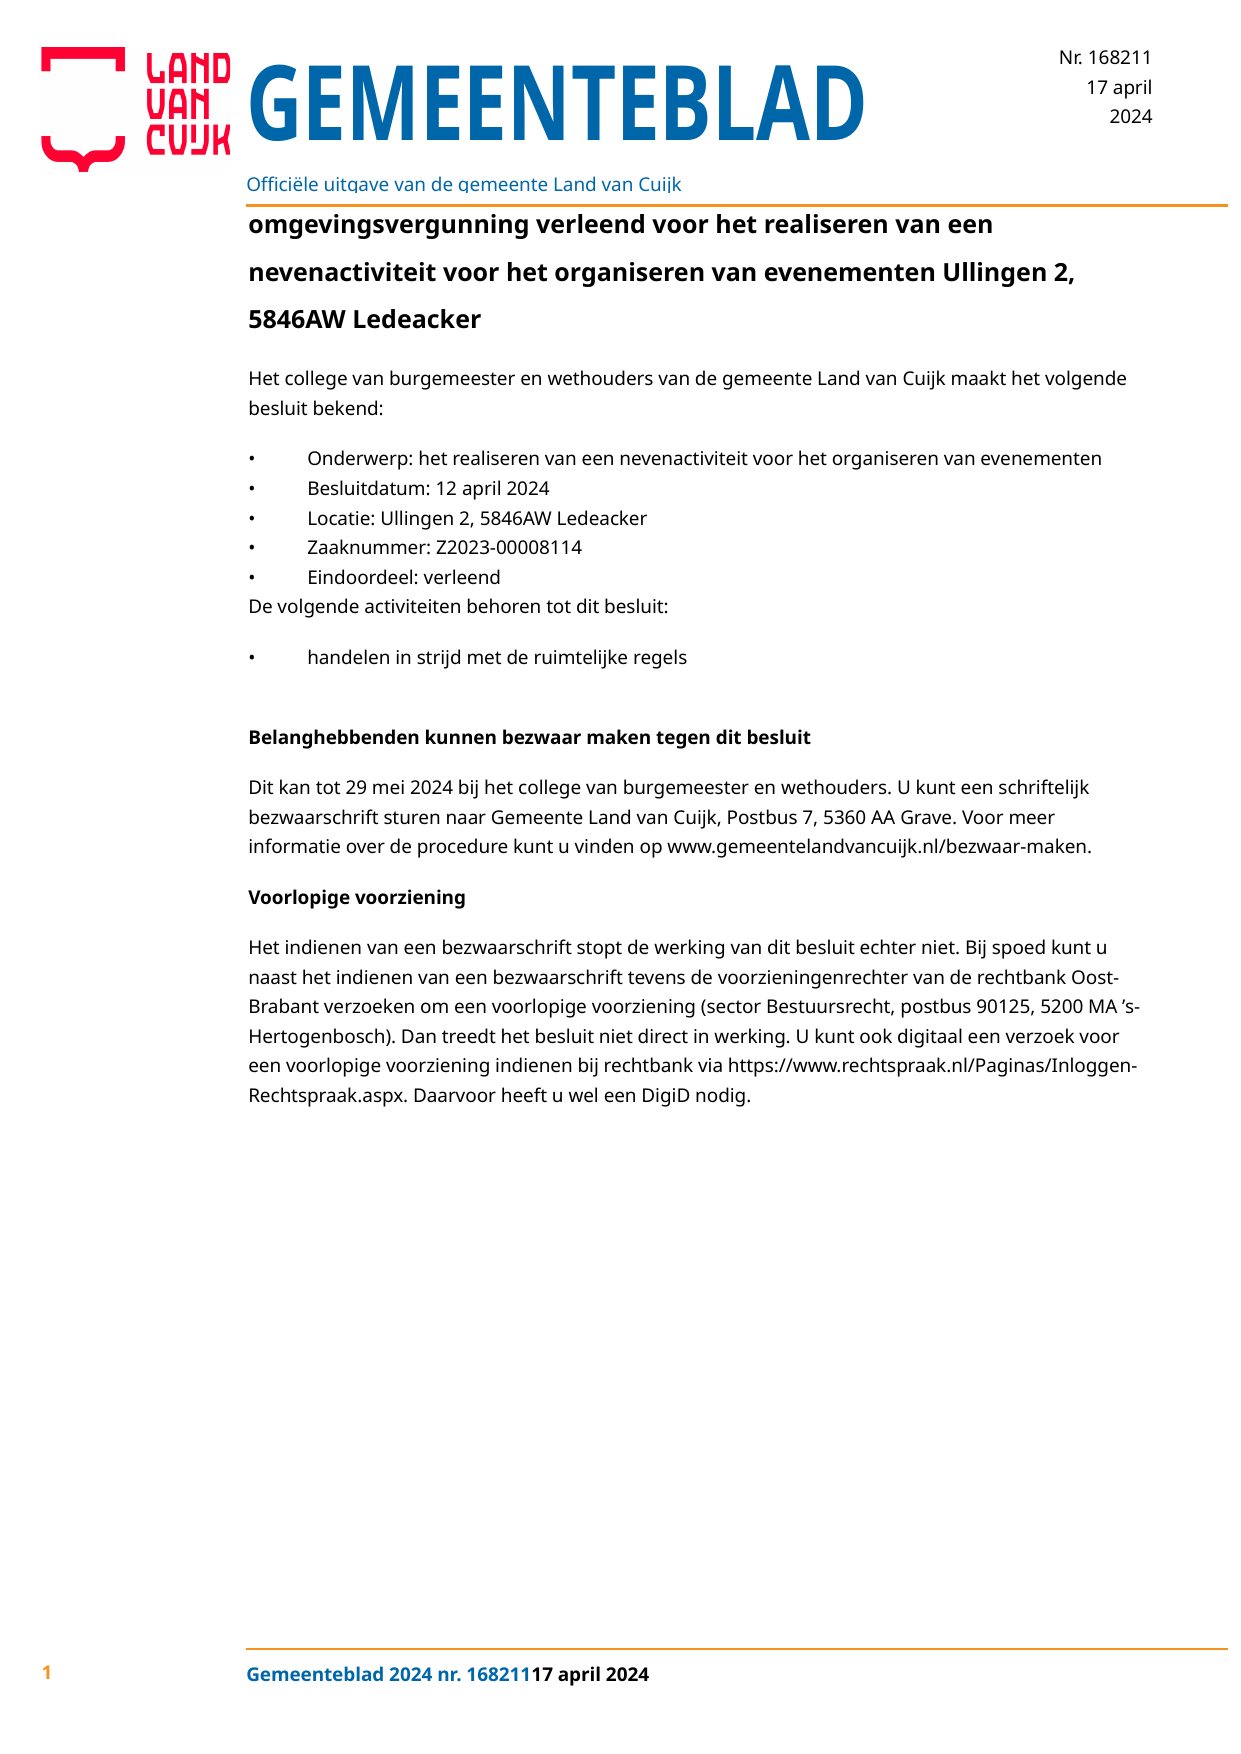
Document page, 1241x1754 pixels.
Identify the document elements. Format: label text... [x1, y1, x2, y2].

list Zaaknummer: Z2023-00008114 [248, 534, 1152, 560]
text Voorlopige voorziening [248, 884, 1152, 909]
list Onderwerp: het realiseren van een nevenactiviteit voor het organiseren van evenementen [248, 446, 1152, 471]
text Het indienen van een bezwaarschrift stopt de werking van dit besluit echter niet. Bij spoed kunt u naast het indienen van een bezwaarschrift tevens de voorzieningenrechter van de rechtbank Oost-Brabant verzoeken om een voorlopige voorziening (sector Bestuursrecht, postbus 90125, 5200 MA ’s-Hertogenbosch). Dan treedt het besluit niet direct in werking. U kunt ook digitaal een verzoek voor een voorlopige voorziening indienen bij rechtbank via https://www.rechtspraak.nl/Paginas/Inloggen-Rechtspraak.aspx. Daarvoor heeft u wel een DigiD nodig. [248, 934, 1152, 1108]
list Locatie: Ullingen 2, 5846AW Ledeacker [248, 505, 1152, 530]
picture [41, 47, 231, 172]
list handelen in strijd met de ruimtelijke regels [248, 644, 1152, 669]
list Eindoordeel: verleend [248, 564, 1152, 589]
list Besluitdatum: 12 april 2024 [248, 475, 1152, 501]
text Het college van burgemeester en wethouders van de gemeente Land van Cuijk maakt het volgende besluit bekend: [248, 366, 1152, 421]
text De volgende activiteiten behoren tot dit besluit: [248, 593, 1152, 619]
text Dit kan tot 29 mei 2024 bij het college van burgemeester en wethouders. U kunt een schriftelijk bezwaarschrift sturen naar Gemeente Land van Cuijk, Postbus 7, 5360 AA Grave. Voor meer informatie over de procedure kunt u vinden op www.gemeentelandvancuijk.nl/bezwaar-maken. [248, 774, 1152, 859]
text omgevingsvergunning verleend voor het realiseren van een nevenactiviteit voor het organiseren van evenementen Ullingen 2, 5846AW Ledeacker [248, 207, 1152, 336]
text Belanghebbenden kunnen bezwaar maken tegen dit besluit [248, 724, 1152, 749]
